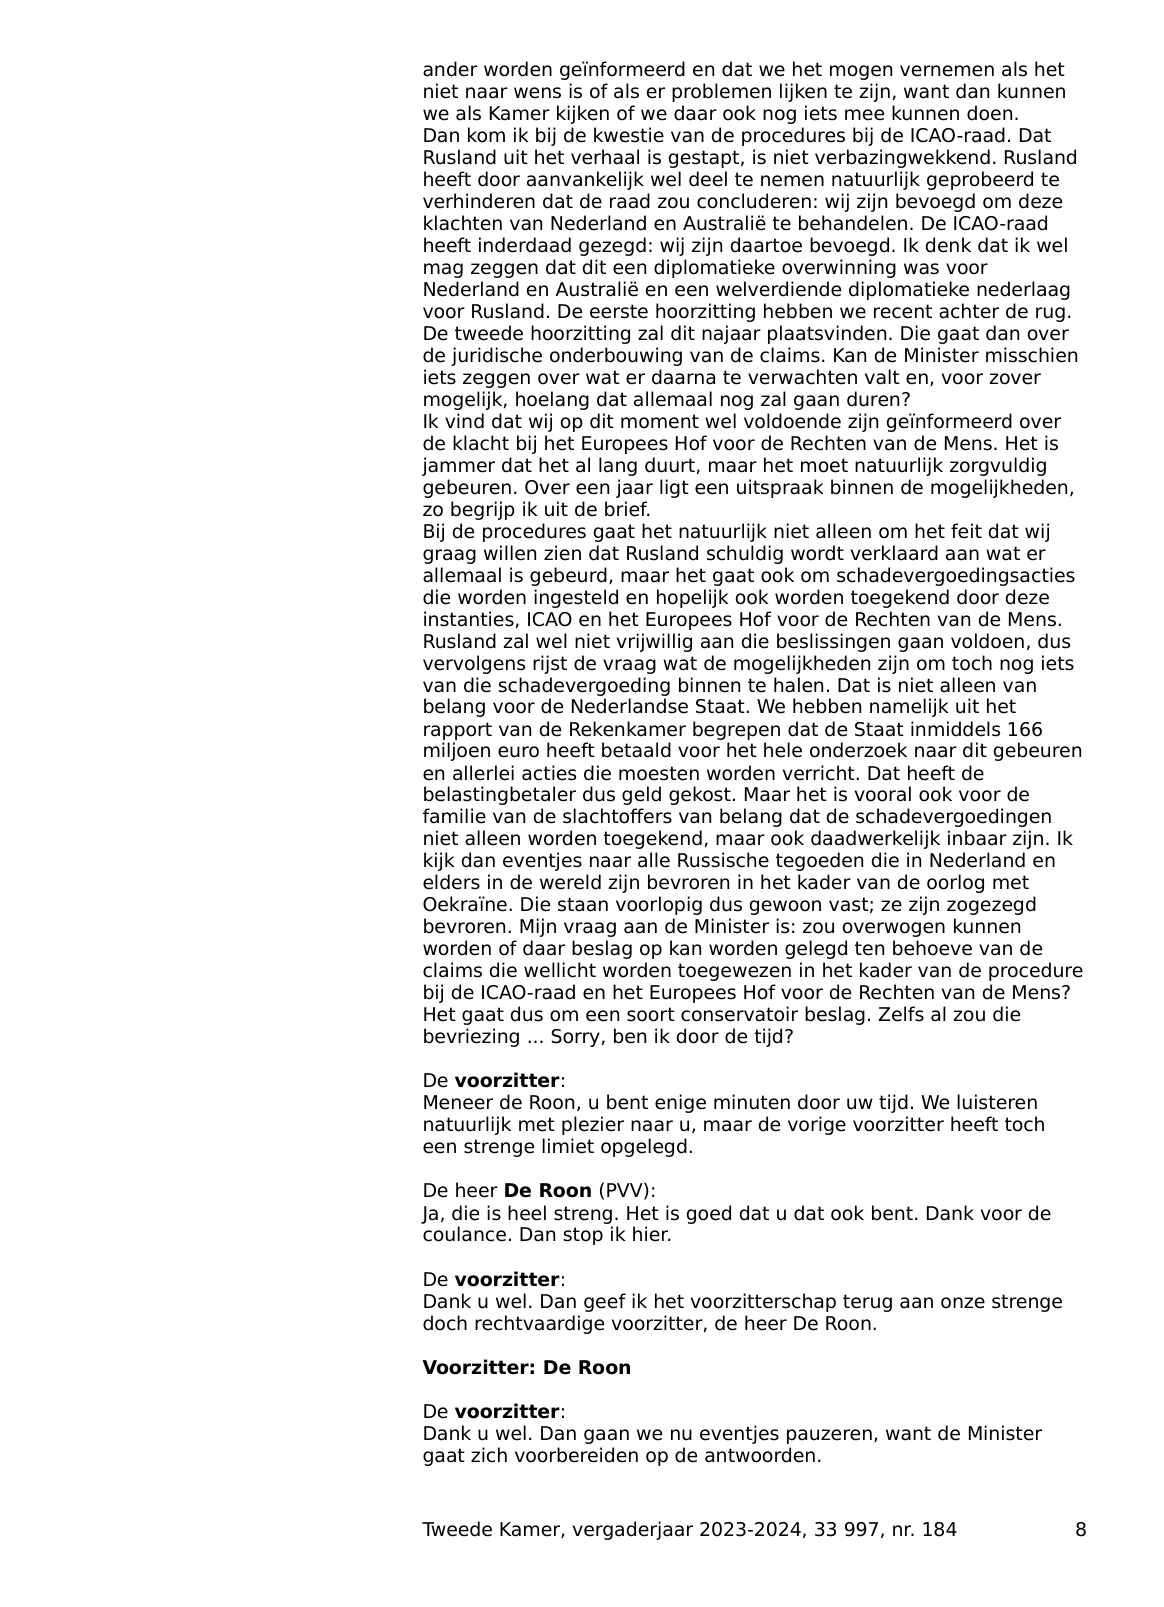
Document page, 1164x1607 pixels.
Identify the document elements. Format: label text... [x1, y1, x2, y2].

text De heer De Roon (PVV): [422, 1180, 1087, 1202]
text Meneer de Roon, u bent enige minuten door uw tijd. We luisteren natuurlijk met plezier naar u, maar de vorige voorzitter heeft toch een strenge limiet opgelegd. [422, 1092, 1087, 1158]
text Bij de procedures gaat het natuurlijk niet alleen om het feit dat wij graag willen zien dat Rusland schuldig wordt verklaard aan wat er allemaal is gebeurd, maar het gaat ook om schadevergoedingsacties die worden ingesteld en hopelijk ook worden toegekend door deze instanties, ICAO en het Europees Hof voor de Rechten van de Mens. Rusland zal wel niet vrijwillig aan die beslissingen gaan voldoen, dus vervolgens rijst de vraag wat de mogelijkheden zijn om toch nog iets van die schadevergoeding binnen te halen. Dat is niet alleen van belang voor de Nederlandse Staat. We hebben namelijk uit het rapport van de Rekenkamer begrepen dat de Staat inmiddels 166 miljoen euro heeft betaald voor het hele onderzoek naar dit gebeuren en allerlei acties die moesten worden verricht. Dat heeft de belastingbetaler dus geld gekost. Maar het is vooral ook voor de familie van de slachtoffers van belang dat de schadevergoedingen niet alleen worden toegekend, maar ook daadwerkelijk inbaar zijn. Ik kijk dan eventjes naar alle Russische tegoeden die in Nederland en elders in de wereld zijn bevroren in het kader van de oorlog met Oekraïne. Die staan voorlopig dus gewoon vast; ze zijn zogezegd bevroren. Mijn vraag aan de Minister is: zou overwogen kunnen worden of daar beslag op kan worden gelegd ten behoeve van de claims die wellicht worden toegewezen in het kader van de procedure bij de ICAO-raad en het Europees Hof voor de Rechten van de Mens? Het gaat dus om een soort conservatoir beslag. Zelfs al zou die bevriezing ... Sorry, ben ik door de tijd? [422, 521, 1087, 1048]
text Ja, die is heel streng. Het is goed dat u dat ook bent. Dank voor de coulance. Dan stop ik hier. [422, 1202, 1087, 1246]
text De voorzitter: [422, 1070, 1087, 1092]
text Ik vind dat wij op dit moment wel voldoende zijn geïnformeerd over de klacht bij het Europees Hof voor de Rechten van de Mens. Het is jammer dat het al lang duurt, maar het moet natuurlijk zorgvuldig gebeuren. Over een jaar ligt een uitspraak binnen de mogelijkheden, zo begrijp ik uit de brief. [422, 411, 1087, 521]
text Dank u wel. Dan gaan we nu eventjes pauzeren, want de Minister gaat zich voorbereiden op de antwoorden. [422, 1423, 1087, 1467]
subtitle Voorzitter: De Roon [422, 1357, 1087, 1379]
text De voorzitter: [422, 1401, 1087, 1423]
text De voorzitter: [422, 1268, 1087, 1291]
text Dank u wel. Dan geef ik het voorzitterschap terug aan onze strenge doch rechtvaardige voorzitter, de heer De Roon. [422, 1291, 1087, 1334]
text ander worden geïnformeerd en dat we het mogen vernemen als het niet naar wens is of als er problemen lijken te zijn, want dan kunnen we als Kamer kijken of we daar ook nog iets mee kunnen doen. [422, 59, 1087, 125]
text Dan kom ik bij de kwestie van de procedures bij de ICAO-raad. Dat Rusland uit het verhaal is gestapt, is niet verbazingwekkend. Rusland heeft door aanvankelijk wel deel te nemen natuurlijk geprobeerd te verhinderen dat de raad zou concluderen: wij zijn bevoegd om deze klachten van Nederland en Australië te behandelen. De ICAO-raad heeft inderdaad gezegd: wij zijn daartoe bevoegd. Ik denk dat ik wel mag zeggen dat dit een diplomatieke overwinning was voor Nederland en Australië en een welverdiende diplomatieke nederlaag voor Rusland. De eerste hoorzitting hebben we recent achter de rug. De tweede hoorzitting zal dit najaar plaatsvinden. Die gaat dan over de juridische onderbouwing van de claims. Kan de Minister misschien iets zeggen over wat er daarna te verwachten valt en, voor zover mogelijk, hoelang dat allemaal nog zal gaan duren? [422, 125, 1087, 411]
